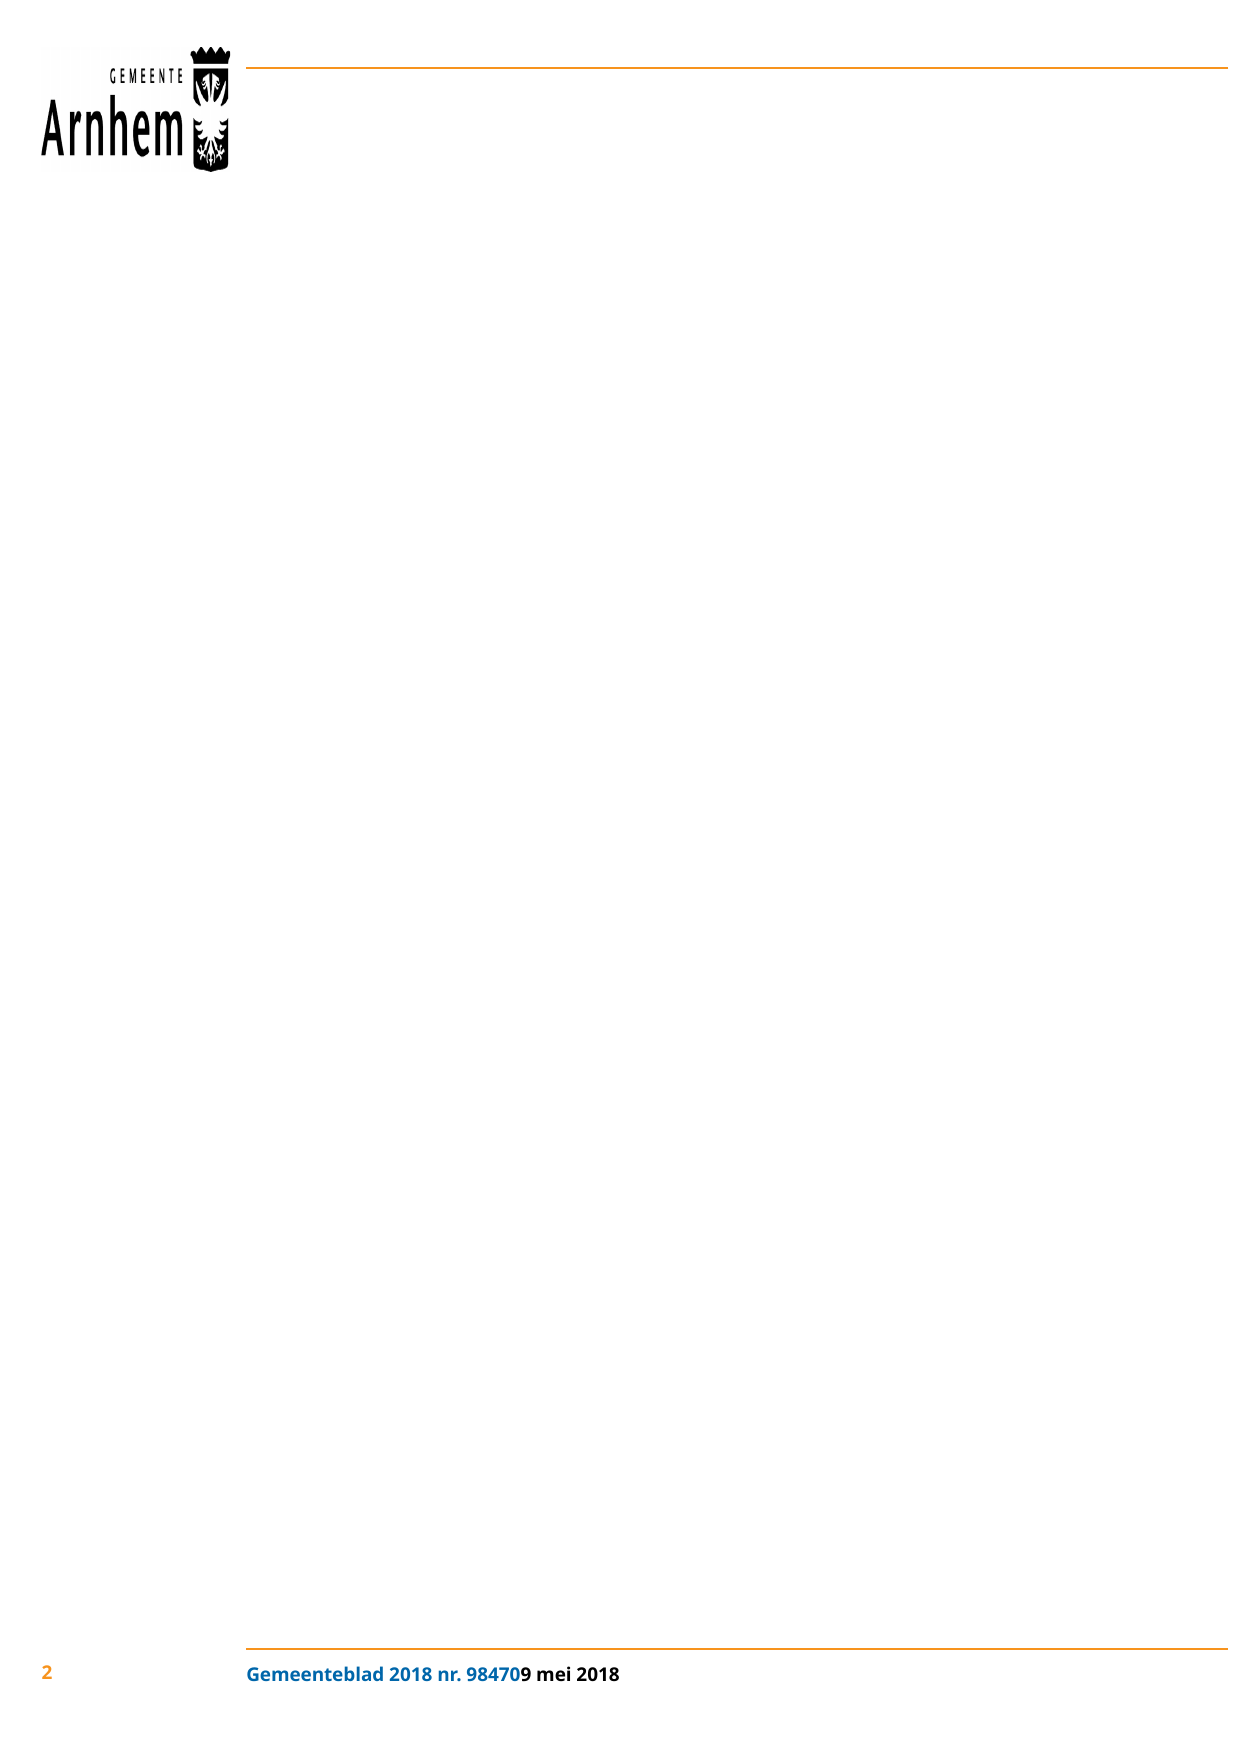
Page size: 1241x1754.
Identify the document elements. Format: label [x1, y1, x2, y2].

picture [41, 47, 231, 172]
